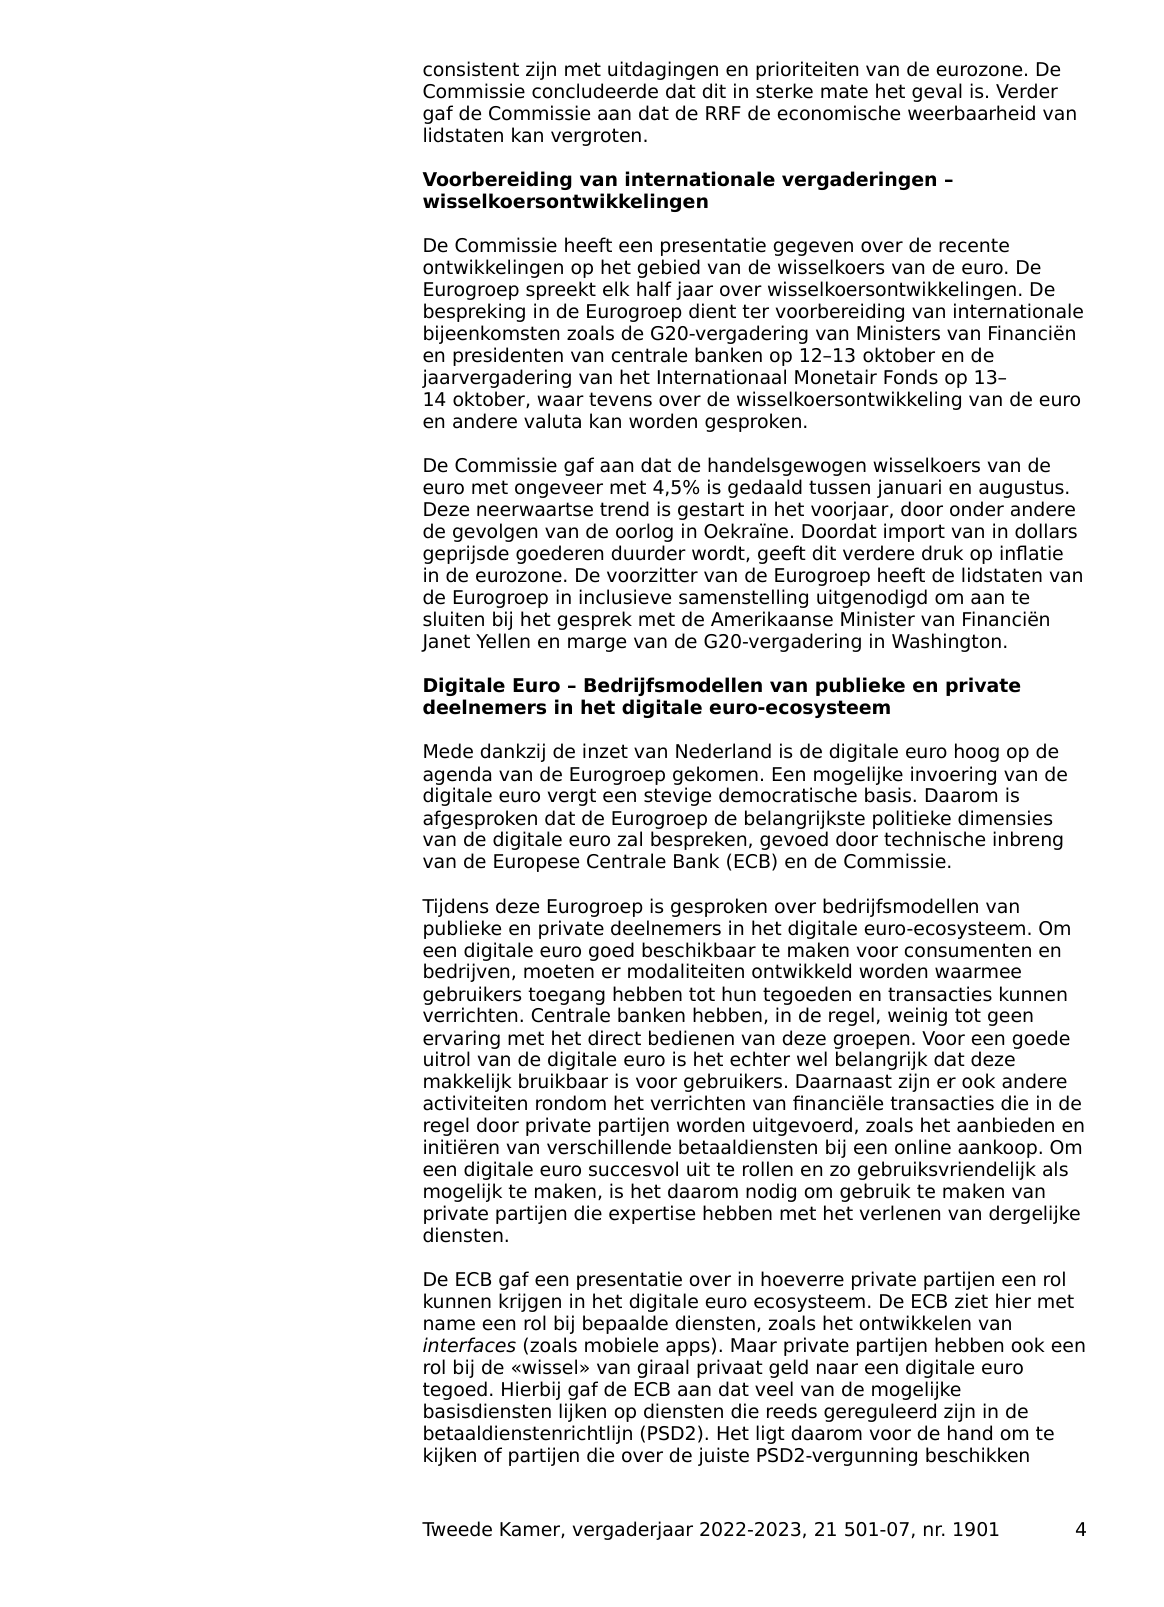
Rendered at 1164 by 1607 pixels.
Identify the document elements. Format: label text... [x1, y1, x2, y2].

subtitle Voorbereiding van internationale vergaderingen – wisselkoersontwikkelingen [422, 169, 1087, 213]
text De Commissie heeft een presentatie gegeven over de recente ontwikkelingen op het gebied van de wisselkoers van de euro. De Eurogroep spreekt elk half jaar over wisselkoersontwikkelingen. De bespreking in de Eurogroep dient ter voorbereiding van internationale bijeenkomsten zoals de G20-vergadering van Ministers van Financiën en presidenten van centrale banken op 12–13 oktober en de jaarvergadering van het Internationaal Monetair Fonds op 13–14 oktober, waar tevens over de wisselkoersontwikkeling van de euro en andere valuta kan worden gesproken. [422, 235, 1087, 433]
text Mede dankzij de inzet van Nederland is de digitale euro hoog op de agenda van de Eurogroep gekomen. Een mogelijke invoering van de digitale euro vergt een stevige democratische basis. Daarom is afgesproken dat de Eurogroep de belangrijkste politieke dimensies van de digitale euro zal bespreken, gevoed door technische inbreng van de Europese Centrale Bank (ECB) en de Commissie. [422, 741, 1087, 873]
text De ECB gaf een presentatie over in hoeverre private partijen een rol kunnen krijgen in het digitale euro ecosysteem. De ECB ziet hier met name een rol bij bepaalde diensten, zoals het ontwikkelen van interfaces (zoals mobiele apps). Maar private partijen hebben ook een rol bij de «wissel» van giraal privaat geld naar een digitale euro tegoed. Hierbij gaf de ECB aan dat veel van de mogelijke basisdiensten lijken op diensten die reeds gereguleerd zijn in de betaaldienstenrichtlijn (PSD2). Het ligt daarom voor de hand om te kijken of partijen die over de juiste PSD2-vergunning beschikken [422, 1269, 1087, 1467]
subtitle Digitale Euro – Bedrijfsmodellen van publieke en private deelnemers in het digitale euro-ecosysteem [422, 675, 1087, 719]
text De Commissie gaf aan dat de handelsgewogen wisselkoers van de euro met ongeveer met 4,5% is gedaald tussen januari en augustus. Deze neerwaartse trend is gestart in het voorjaar, door onder andere de gevolgen van de oorlog in Oekraïne. Doordat import van in dollars geprijsde goederen duurder wordt, geeft dit verdere druk op inflatie in de eurozone. De voorzitter van de Eurogroep heeft de lidstaten van de Eurogroep in inclusieve samenstelling uitgenodigd om aan te sluiten bij het gesprek met de Amerikaanse Minister van Financiën Janet Yellen en marge van de G20-vergadering in Washington. [422, 455, 1087, 653]
text consistent zijn met uitdagingen en prioriteiten van de eurozone. De Commissie concludeerde dat dit in sterke mate het geval is. Verder gaf de Commissie aan dat de RRF de economische weerbaarheid van lidstaten kan vergroten. [422, 59, 1087, 147]
text Tijdens deze Eurogroep is gesproken over bedrijfsmodellen van publieke en private deelnemers in het digitale euro-ecosysteem. Om een digitale euro goed beschikbaar te maken voor consumenten en bedrijven, moeten er modaliteiten ontwikkeld worden waarmee gebruikers toegang hebben tot hun tegoeden en transacties kunnen verrichten. Centrale banken hebben, in de regel, weinig tot geen ervaring met het direct bedienen van deze groepen. Voor een goede uitrol van de digitale euro is het echter wel belangrijk dat deze makkelijk bruikbaar is voor gebruikers. Daarnaast zijn er ook andere activiteiten rondom het verrichten van financiële transacties die in de regel door private partijen worden uitgevoerd, zoals het aanbieden en initiëren van verschillende betaaldiensten bij een online aankoop. Om een digitale euro succesvol uit te rollen en zo gebruiksvriendelijk als mogelijk te maken, is het daarom nodig om gebruik te maken van private partijen die expertise hebben met het verlenen van dergelijke diensten. [422, 896, 1087, 1247]
